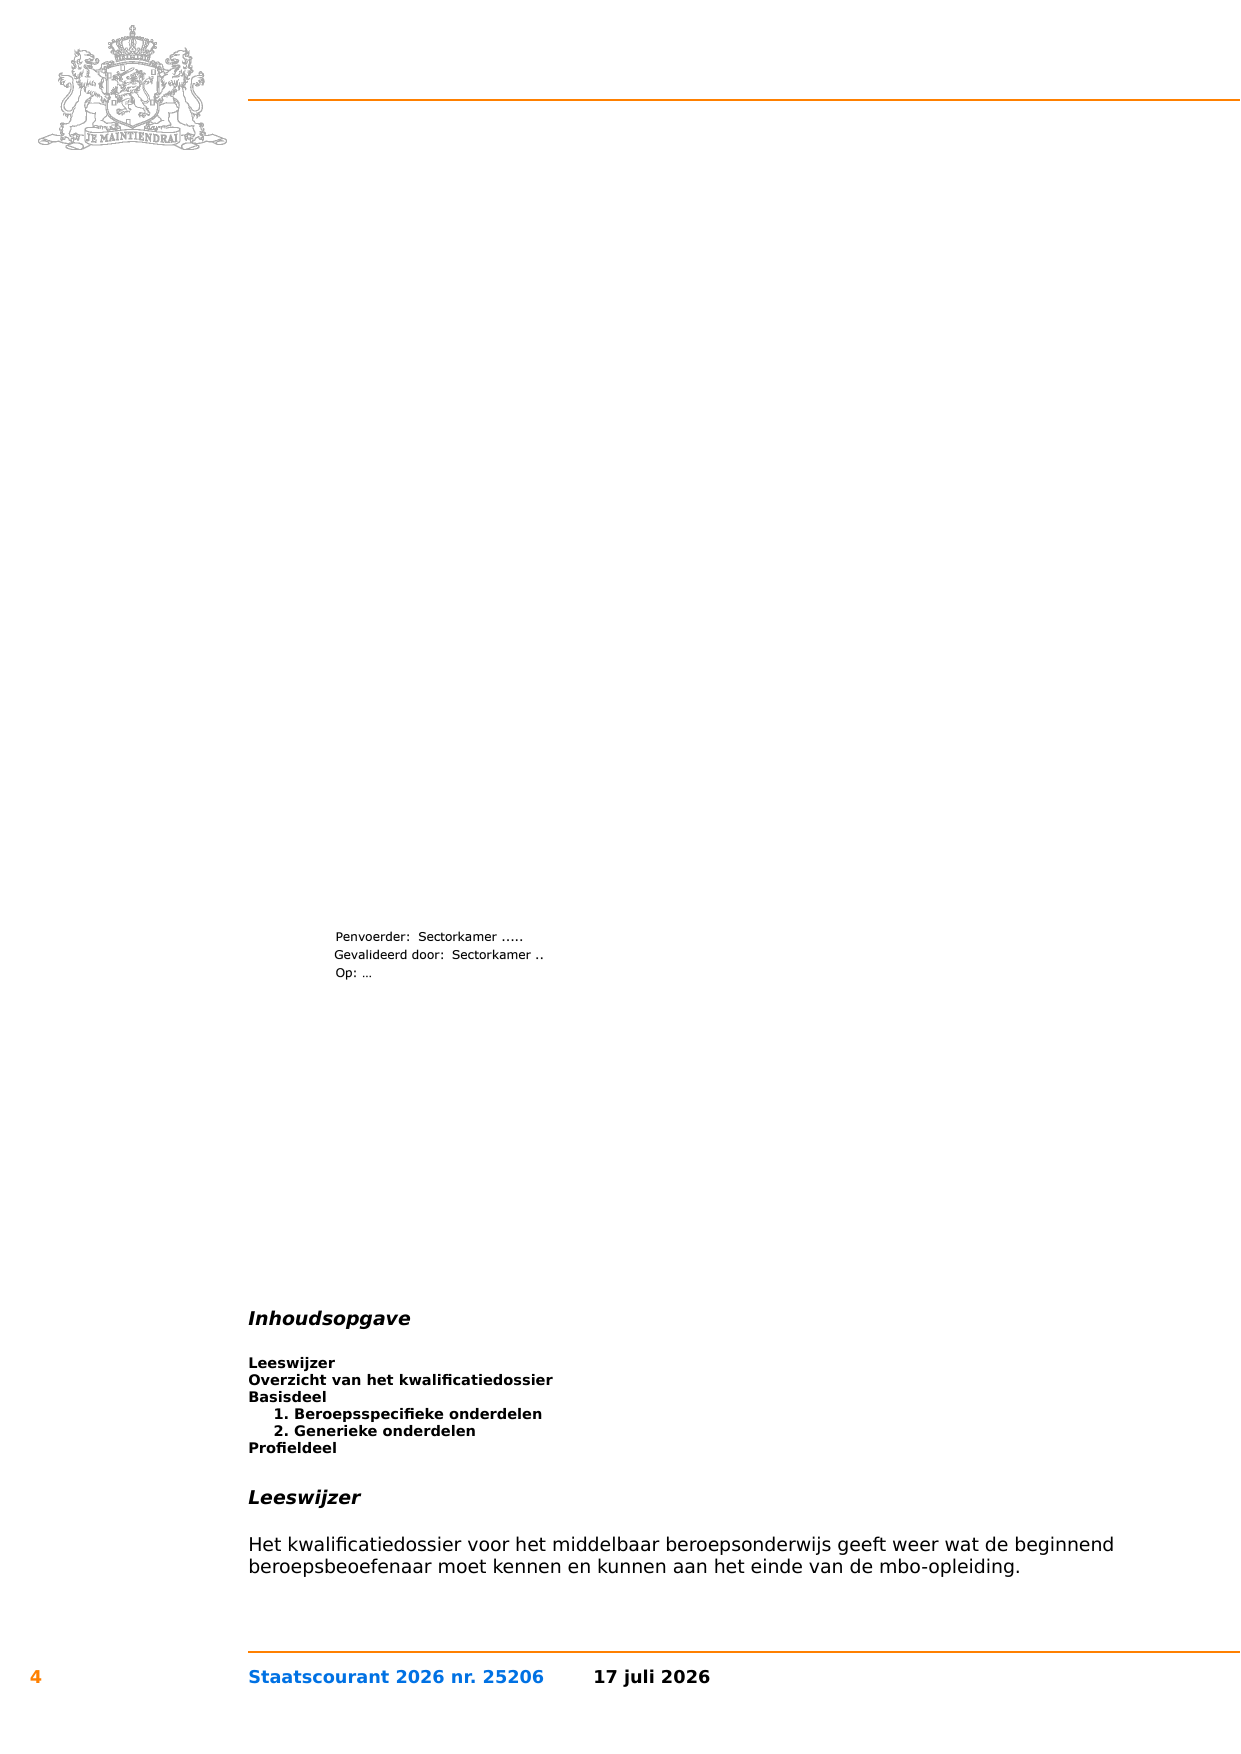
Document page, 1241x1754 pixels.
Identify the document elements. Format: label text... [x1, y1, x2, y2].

table_cell [248, 1423, 267, 1440]
table_header Leeswijzer [248, 1355, 1163, 1372]
picture [38, 25, 227, 150]
table_cell [248, 1406, 267, 1423]
subtitle Inhoudsopgave [248, 1308, 1163, 1330]
table_cell Profieldeel [248, 1440, 1163, 1457]
table_cell Overzicht van het kwalificatiedossier [248, 1372, 1163, 1389]
table_cell Basisdeel [248, 1389, 1163, 1406]
text Het kwalificatiedossier voor het middelbaar beroepsonderwijs geeft weer wat de beginnend beroepsbeoefenaar moet kennen en kunnen aan het einde van de mbo-opleiding. [248, 1534, 1163, 1578]
picture [248, 151, 1134, 1257]
table_cell 2. Generieke onderdelen [268, 1423, 1163, 1440]
table_cell 1. Beroepsspecifieke onderdelen [268, 1406, 1163, 1423]
subtitle Leeswijzer [248, 1487, 1163, 1509]
